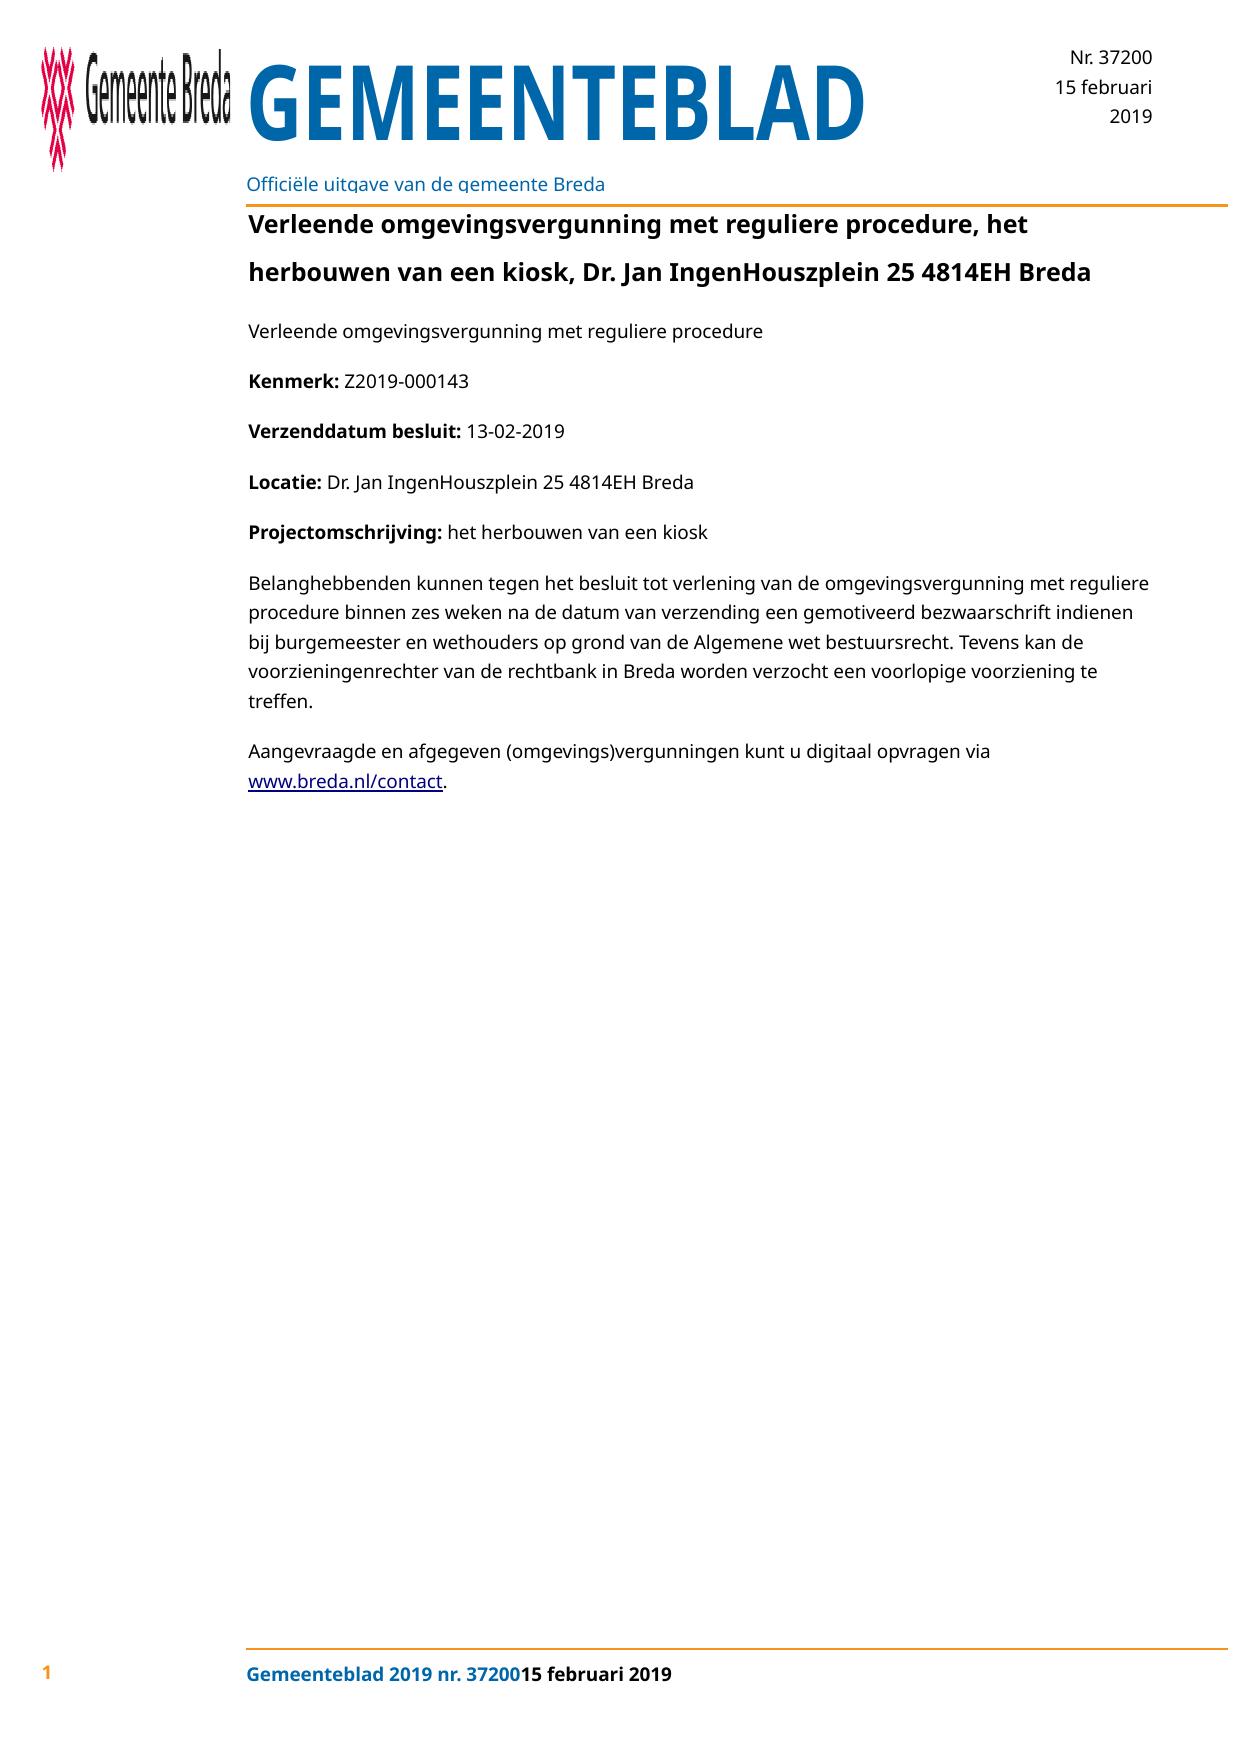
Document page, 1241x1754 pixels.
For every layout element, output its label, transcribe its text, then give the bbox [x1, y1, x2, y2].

text Kenmerk: Z2019-000143 [248, 368, 1152, 394]
text Locatie: Dr. Jan IngenHouszplein 25 4814EH Breda [248, 469, 1152, 495]
text Projectomschrijving: het herbouwen van een kiosk [248, 519, 1152, 545]
text Belanghebbenden kunnen tegen het besluit tot verlening van de omgevingsvergunning met reguliere procedure binnen zes weken na de datum van verzending een gemotiveerd bezwaarschrift indienen bij burgemeester en wethouders op grond van de Algemene wet bestuursrecht. Tevens kan de voorzieningenrechter van de rechtbank in Breda worden verzocht een voorlopige voorziening te treffen. [248, 570, 1152, 714]
picture [41, 47, 231, 172]
text Verleende omgevingsvergunning met reguliere procedure [248, 318, 1152, 344]
text Verleende omgevingsvergunning met reguliere procedure, het herbouwen van een kiosk, Dr. Jan IngenHouszplein 25 4814EH Breda [248, 207, 1152, 288]
text Aangevraagde en afgegeven (omgevings)vergunningen kunt u digitaal opvragen via www.breda.nl/contact. [248, 739, 1152, 794]
text Verzenddatum besluit: 13-02-2019 [248, 419, 1152, 444]
